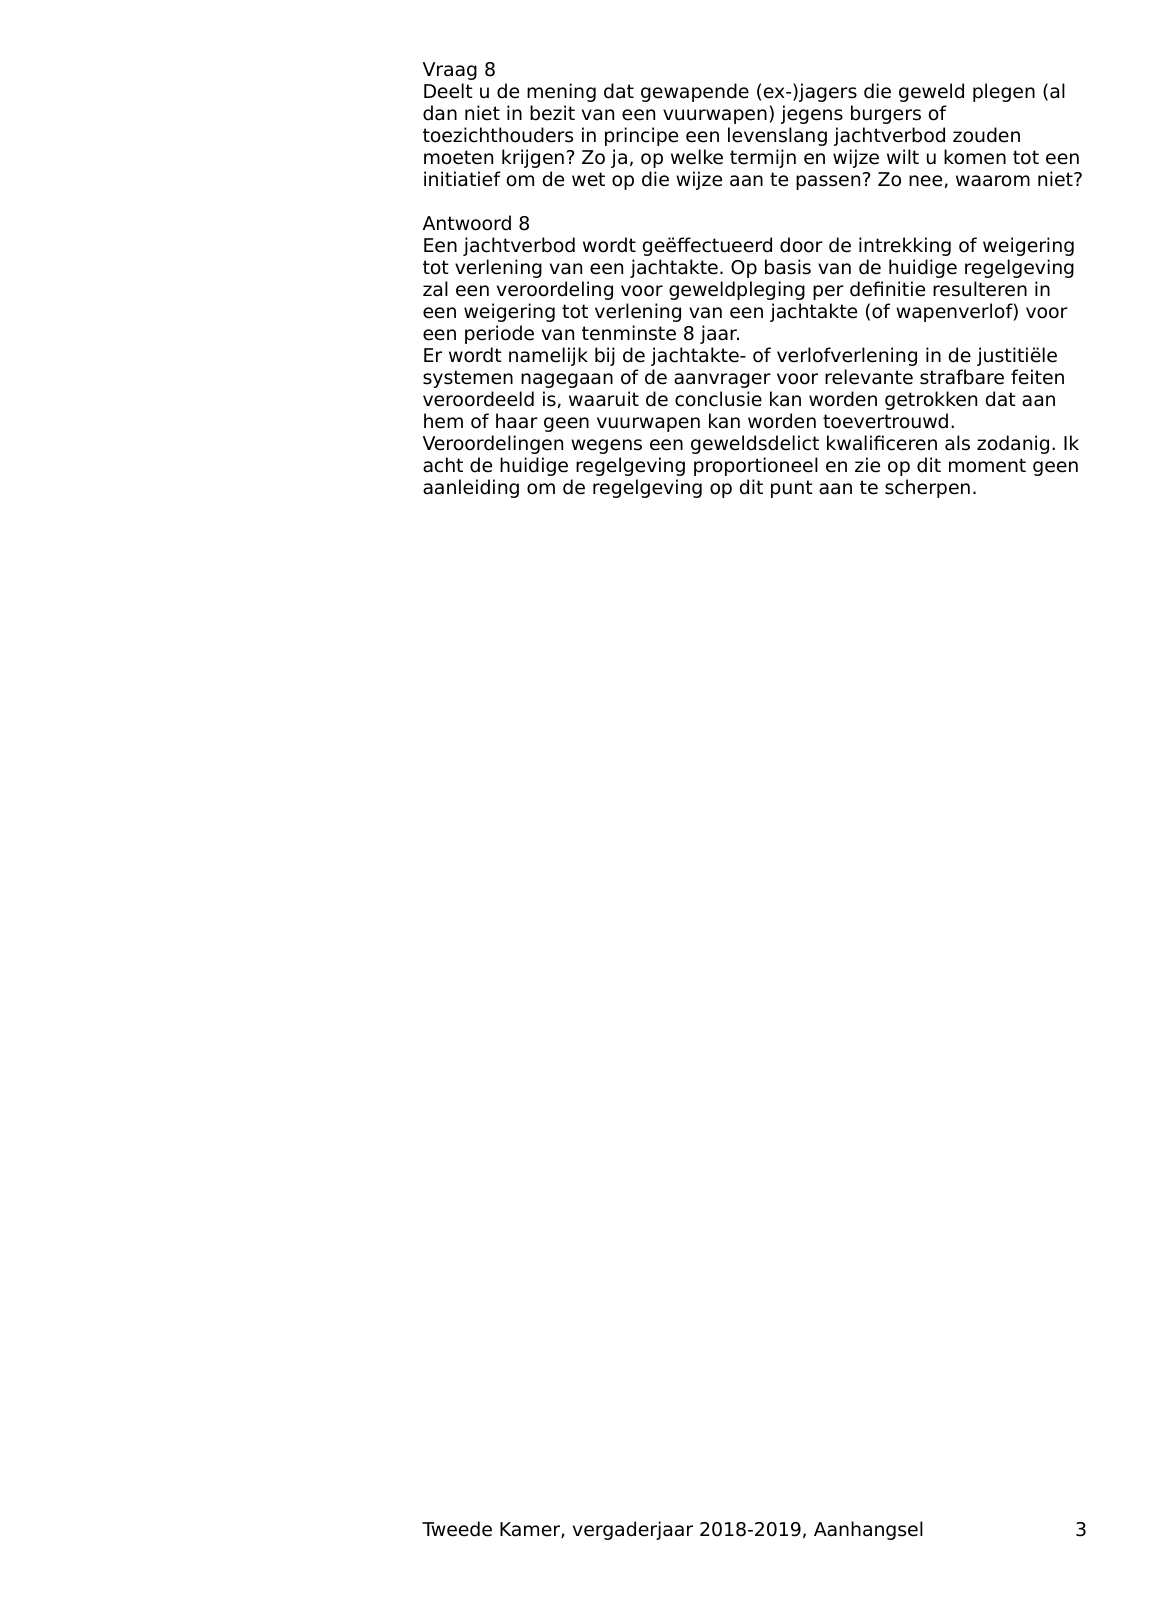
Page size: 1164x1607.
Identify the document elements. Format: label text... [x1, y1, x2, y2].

text Er wordt namelijk bij de jachtakte- of verlofverlening in de justitiële systemen nagegaan of de aanvrager voor relevante strafbare feiten veroordeeld is, waaruit de conclusie kan worden getrokken dat aan hem of haar geen vuurwapen kan worden toevertrouwd. Veroordelingen wegens een geweldsdelict kwalificeren als zodanig. Ik acht de huidige regelgeving proportioneel en zie op dit moment geen aanleiding om de regelgeving op dit punt aan te scherpen. [422, 345, 1087, 499]
text Vraag 8 [422, 59, 1087, 81]
text Deelt u de mening dat gewapende (ex-)jagers die geweld plegen (al dan niet in bezit van een vuurwapen) jegens burgers of toezichthouders in principe een levenslang jachtverbod zouden moeten krijgen? Zo ja, op welke termijn en wijze wilt u komen tot een initiatief om de wet op die wijze aan te passen? Zo nee, waarom niet? [422, 81, 1087, 191]
text Antwoord 8 [422, 213, 1087, 235]
text Een jachtverbod wordt geëffectueerd door de intrekking of weigering tot verlening van een jachtakte. Op basis van de huidige regelgeving zal een veroordeling voor geweldpleging per definitie resulteren in een weigering tot verlening van een jachtakte (of wapenverlof) voor een periode van tenminste 8 jaar. [422, 235, 1087, 345]
